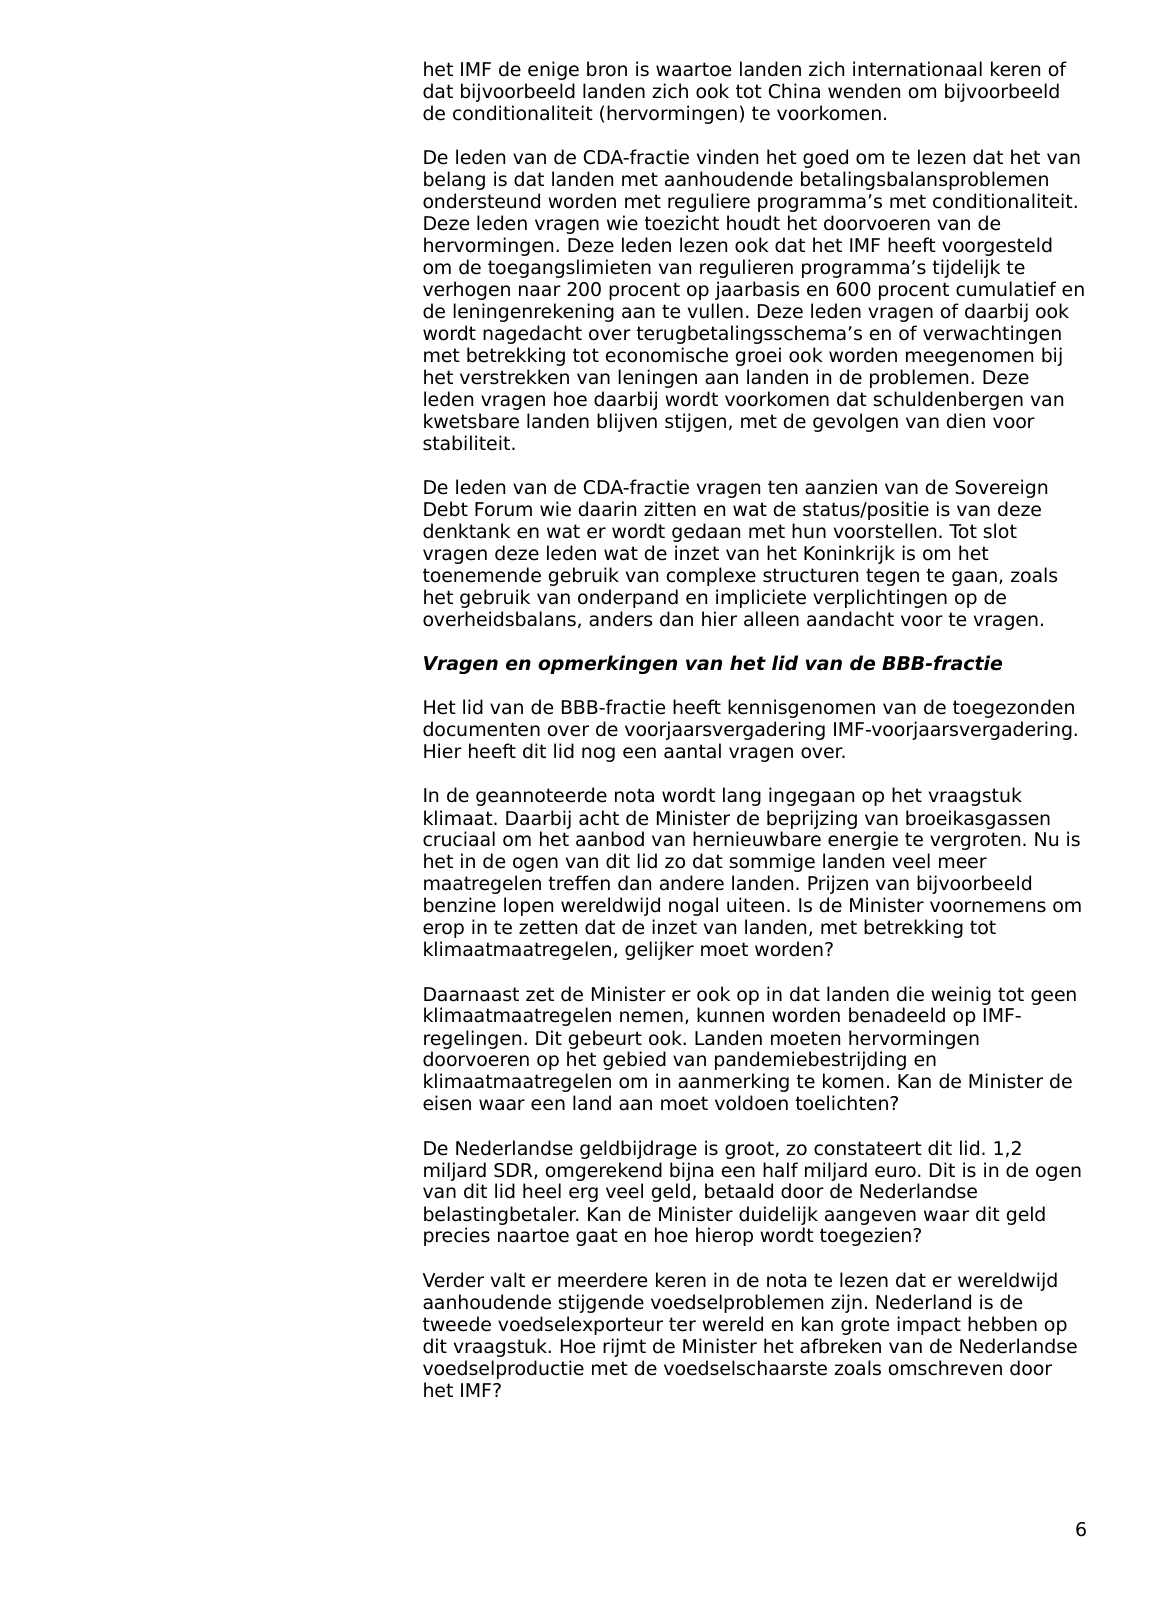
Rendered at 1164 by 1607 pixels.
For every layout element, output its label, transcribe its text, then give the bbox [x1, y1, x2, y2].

text het IMF de enige bron is waartoe landen zich internationaal keren of dat bijvoorbeeld landen zich ook tot China wenden om bijvoorbeeld de conditionaliteit (hervormingen) te voorkomen. [422, 59, 1087, 125]
text Het lid van de BBB-fractie heeft kennisgenomen van de toegezonden documenten over de voorjaarsvergadering IMF-voorjaarsvergadering. Hier heeft dit lid nog een aantal vragen over. [422, 697, 1087, 763]
text De leden van de CDA-fractie vinden het goed om te lezen dat het van belang is dat landen met aanhoudende betalingsbalansproblemen ondersteund worden met reguliere programma’s met conditionaliteit. Deze leden vragen wie toezicht houdt het doorvoeren van de hervormingen. Deze leden lezen ook dat het IMF heeft voorgesteld om de toegangslimieten van regulieren programma’s tijdelijk te verhogen naar 200 procent op jaarbasis en 600 procent cumulatief en de leningenrekening aan te vullen. Deze leden vragen of daarbij ook wordt nagedacht over terugbetalingsschema’s en of verwachtingen met betrekking tot economische groei ook worden meegenomen bij het verstrekken van leningen aan landen in de problemen. Deze leden vragen hoe daarbij wordt voorkomen dat schuldenbergen van kwetsbare landen blijven stijgen, met de gevolgen van dien voor stabiliteit. [422, 147, 1087, 455]
text De leden van de CDA-fractie vragen ten aanzien van de Sovereign Debt Forum wie daarin zitten en wat de status/positie is van deze denktank en wat er wordt gedaan met hun voorstellen. Tot slot vragen deze leden wat de inzet van het Koninkrijk is om het toenemende gebruik van complexe structuren tegen te gaan, zoals het gebruik van onderpand en impliciete verplichtingen op de overheidsbalans, anders dan hier alleen aandacht voor te vragen. [422, 477, 1087, 631]
subtitle Vragen en opmerkingen van het lid van de BBB-fractie [422, 653, 1087, 675]
text Verder valt er meerdere keren in de nota te lezen dat er wereldwijd aanhoudende stijgende voedselproblemen zijn. Nederland is de tweede voedselexporteur ter wereld en kan grote impact hebben op dit vraagstuk. Hoe rijmt de Minister het afbreken van de Nederlandse voedselproductie met de voedselschaarste zoals omschreven door het IMF? [422, 1269, 1087, 1401]
text In de geannoteerde nota wordt lang ingegaan op het vraagstuk klimaat. Daarbij acht de Minister de beprijzing van broeikasgassen cruciaal om het aanbod van hernieuwbare energie te vergroten. Nu is het in de ogen van dit lid zo dat sommige landen veel meer maatregelen treffen dan andere landen. Prijzen van bijvoorbeeld benzine lopen wereldwijd nogal uiteen. Is de Minister voornemens om erop in te zetten dat de inzet van landen, met betrekking tot klimaatmaatregelen, gelijker moet worden? [422, 785, 1087, 961]
text De Nederlandse geldbijdrage is groot, zo constateert dit lid. 1,2 miljard SDR, omgerekend bijna een half miljard euro. Dit is in de ogen van dit lid heel erg veel geld, betaald door de Nederlandse belastingbetaler. Kan de Minister duidelijk aangeven waar dit geld precies naartoe gaat en hoe hierop wordt toegezien? [422, 1137, 1087, 1247]
text Daarnaast zet de Minister er ook op in dat landen die weinig tot geen klimaatmaatregelen nemen, kunnen worden benadeeld op IMF-regelingen. Dit gebeurt ook. Landen moeten hervormingen doorvoeren op het gebied van pandemiebestrijding en klimaatmaatregelen om in aanmerking te komen. Kan de Minister de eisen waar een land aan moet voldoen toelichten? [422, 983, 1087, 1115]
